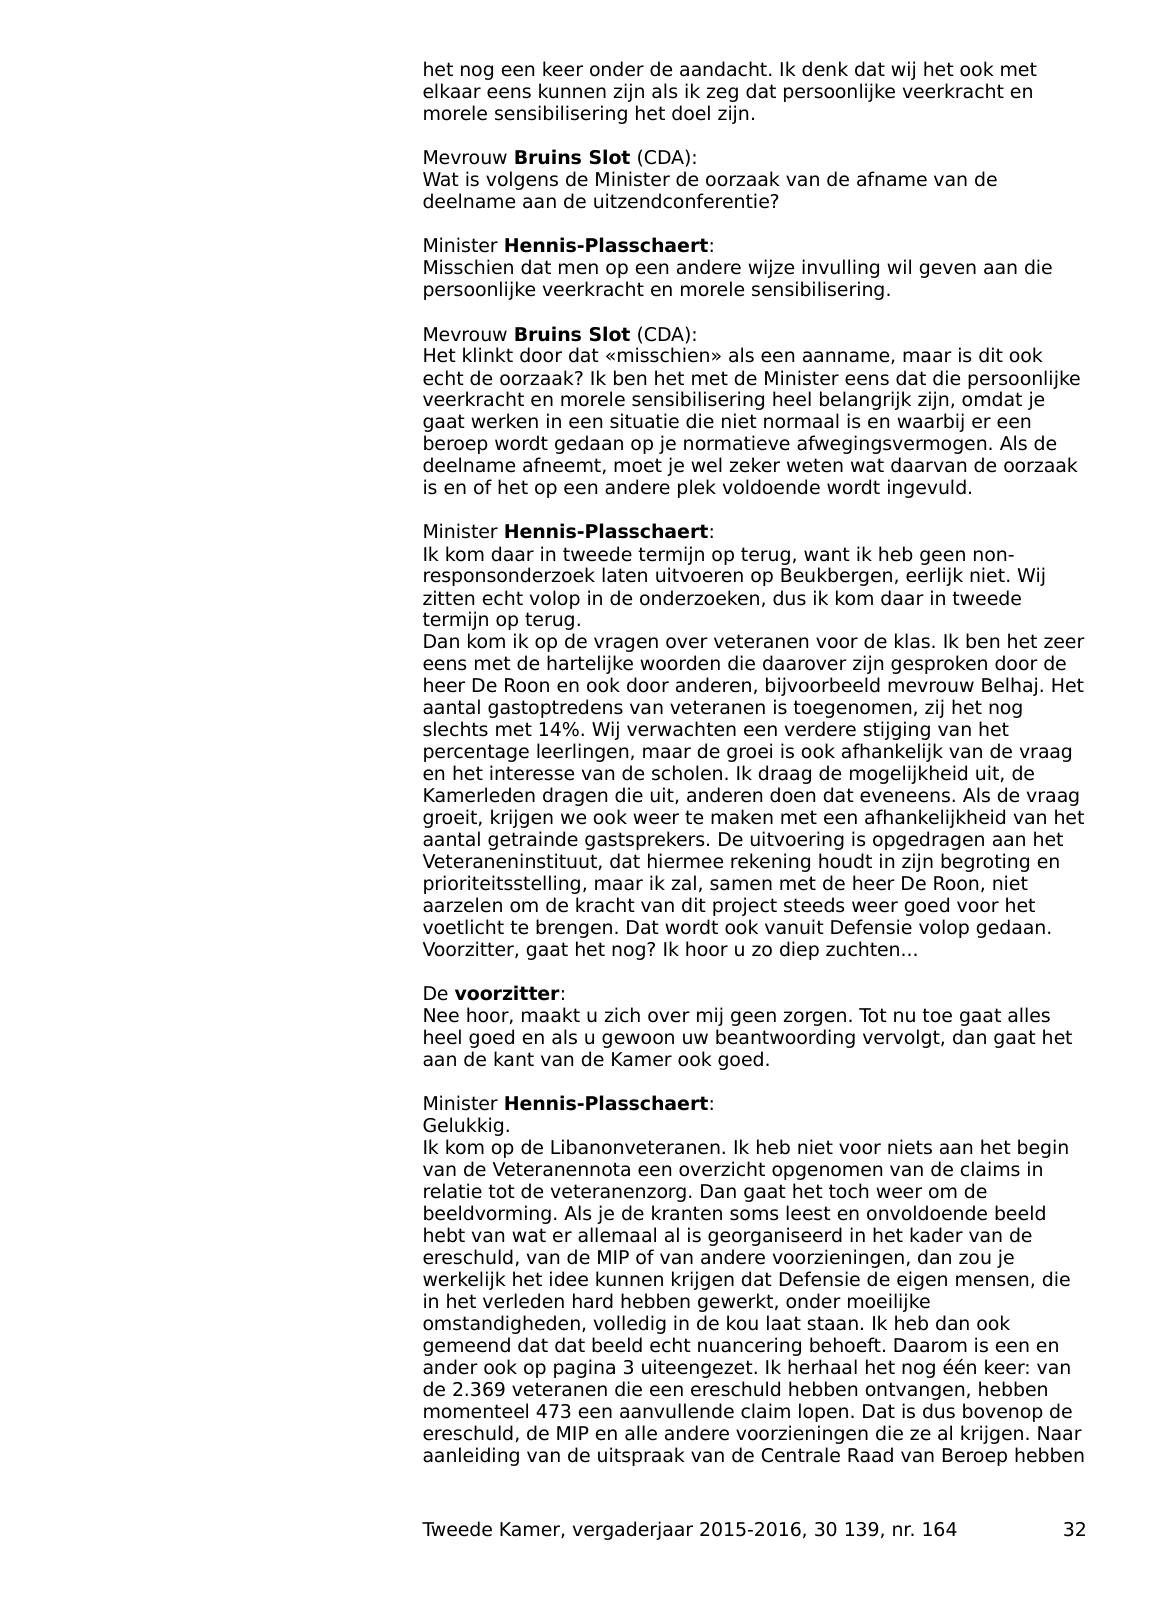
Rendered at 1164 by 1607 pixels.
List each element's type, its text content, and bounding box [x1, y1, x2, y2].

text Ik kom daar in tweede termijn op terug, want ik heb geen non-responsonderzoek laten uitvoeren op Beukbergen, eerlijk niet. Wij zitten echt volop in de onderzoeken, dus ik kom daar in tweede termijn op terug. [422, 543, 1087, 631]
text De voorzitter: [422, 983, 1087, 1005]
text Minister Hennis-Plasschaert: [422, 1093, 1087, 1115]
text Voorzitter, gaat het nog? Ik hoor u zo diep zuchten... [422, 939, 1087, 961]
text Mevrouw Bruins Slot (CDA): [422, 323, 1087, 345]
text Wat is volgens de Minister de oorzaak van de afname van de deelname aan de uitzendconferentie? [422, 169, 1087, 213]
text het nog een keer onder de aandacht. Ik denk dat wij het ook met elkaar eens kunnen zijn als ik zeg dat persoonlijke veerkracht en morele sensibilisering het doel zijn. [422, 59, 1087, 125]
text Dan kom ik op de vragen over veteranen voor de klas. Ik ben het zeer eens met de hartelijke woorden die daarover zijn gesproken door de heer De Roon en ook door anderen, bijvoorbeeld mevrouw Belhaj. Het aantal gastoptredens van veteranen is toegenomen, zij het nog slechts met 14%. Wij verwachten een verdere stijging van het percentage leerlingen, maar de groei is ook afhankelijk van de vraag en het interesse van de scholen. Ik draag de mogelijkheid uit, de Kamerleden dragen die uit, anderen doen dat eveneens. Als de vraag groeit, krijgen we ook weer te maken met een afhankelijkheid van het aantal getrainde gastsprekers. De uitvoering is opgedragen aan het Veteraneninstituut, dat hiermee rekening houdt in zijn begroting en prioriteitsstelling, maar ik zal, samen met de heer De Roon, niet aarzelen om de kracht van dit project steeds weer goed voor het voetlicht te brengen. Dat wordt ook vanuit Defensie volop gedaan. [422, 631, 1087, 939]
text Minister Hennis-Plasschaert: [422, 235, 1087, 257]
text Mevrouw Bruins Slot (CDA): [422, 147, 1087, 169]
text Nee hoor, maakt u zich over mij geen zorgen. Tot nu toe gaat alles heel goed en als u gewoon uw beantwoording vervolgt, dan gaat het aan de kant van de Kamer ook goed. [422, 1005, 1087, 1071]
text Ik kom op de Libanonveteranen. Ik heb niet voor niets aan het begin van de Veteranennota een overzicht opgenomen van de claims in relatie tot de veteranenzorg. Dan gaat het toch weer om de beeldvorming. Als je de kranten soms leest en onvoldoende beeld hebt van wat er allemaal al is georganiseerd in het kader van de ereschuld, van de MIP of van andere voorzieningen, dan zou je werkelijk het idee kunnen krijgen dat Defensie de eigen mensen, die in het verleden hard hebben gewerkt, onder moeilijke omstandigheden, volledig in de kou laat staan. Ik heb dan ook gemeend dat dat beeld echt nuancering behoeft. Daarom is een en ander ook op pagina 3 uiteengezet. Ik herhaal het nog één keer: van de 2.369 veteranen die een ereschuld hebben ontvangen, hebben momenteel 473 een aanvullende claim lopen. Dat is dus bovenop de ereschuld, de MIP en alle andere voorzieningen die ze al krijgen. Naar aanleiding van de uitspraak van de Centrale Raad van Beroep hebben [422, 1137, 1087, 1467]
text Misschien dat men op een andere wijze invulling wil geven aan die persoonlijke veerkracht en morele sensibilisering. [422, 257, 1087, 301]
text Minister Hennis-Plasschaert: [422, 521, 1087, 543]
text Het klinkt door dat «misschien» als een aanname, maar is dit ook echt de oorzaak? Ik ben het met de Minister eens dat die persoonlijke veerkracht en morele sensibilisering heel belangrijk zijn, omdat je gaat werken in een situatie die niet normaal is en waarbij er een beroep wordt gedaan op je normatieve afwegingsvermogen. Als de deelname afneemt, moet je wel zeker weten wat daarvan de oorzaak is en of het op een andere plek voldoende wordt ingevuld. [422, 345, 1087, 499]
text Gelukkig. [422, 1115, 1087, 1137]
